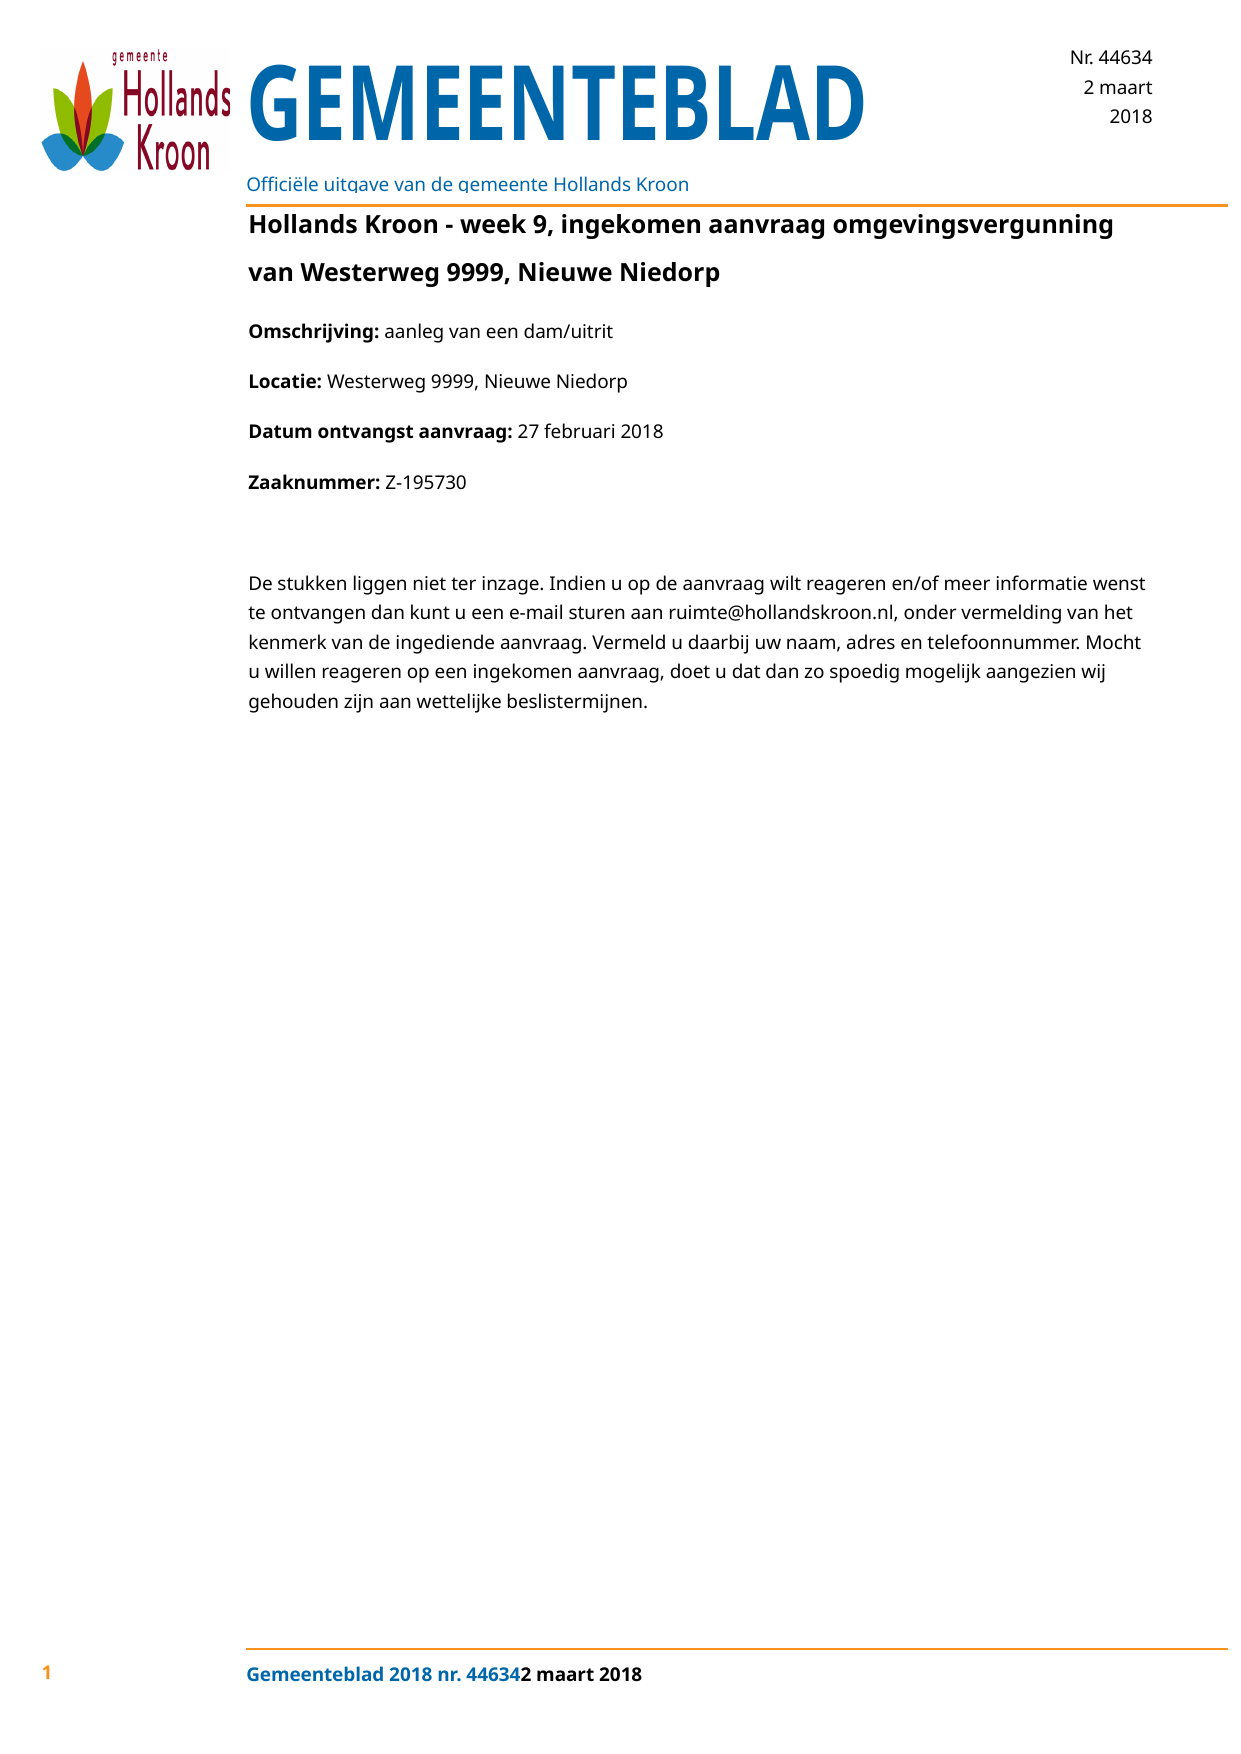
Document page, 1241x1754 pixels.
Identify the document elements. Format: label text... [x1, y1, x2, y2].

picture [41, 47, 231, 172]
text Datum ontvangst aanvraag: 27 februari 2018 [248, 419, 1152, 444]
text De stukken liggen niet ter inzage. Indien u op de aanvraag wilt reageren en/of meer informatie wenst te ontvangen dan kunt u een e-mail sturen aan ruimte@hollandskroon.nl, onder vermelding van het kenmerk van de ingediende aanvraag. Vermeld u daarbij uw naam, adres en telefoonnummer. Mocht u willen reageren op een ingekomen aanvraag, doet u dat dan zo spoedig mogelijk aangezien wij gehouden zijn aan wettelijke beslistermijnen. [248, 570, 1152, 714]
text Hollands Kroon - week 9, ingekomen aanvraag omgevingsvergunning van Westerweg 9999, Nieuwe Niedorp [248, 207, 1152, 288]
text Locatie: Westerweg 9999, Nieuwe Niedorp [248, 368, 1152, 394]
text Omschrijving: aanleg van een dam/uitrit [248, 318, 1152, 344]
text Zaaknummer: Z-195730 [248, 469, 1152, 495]
